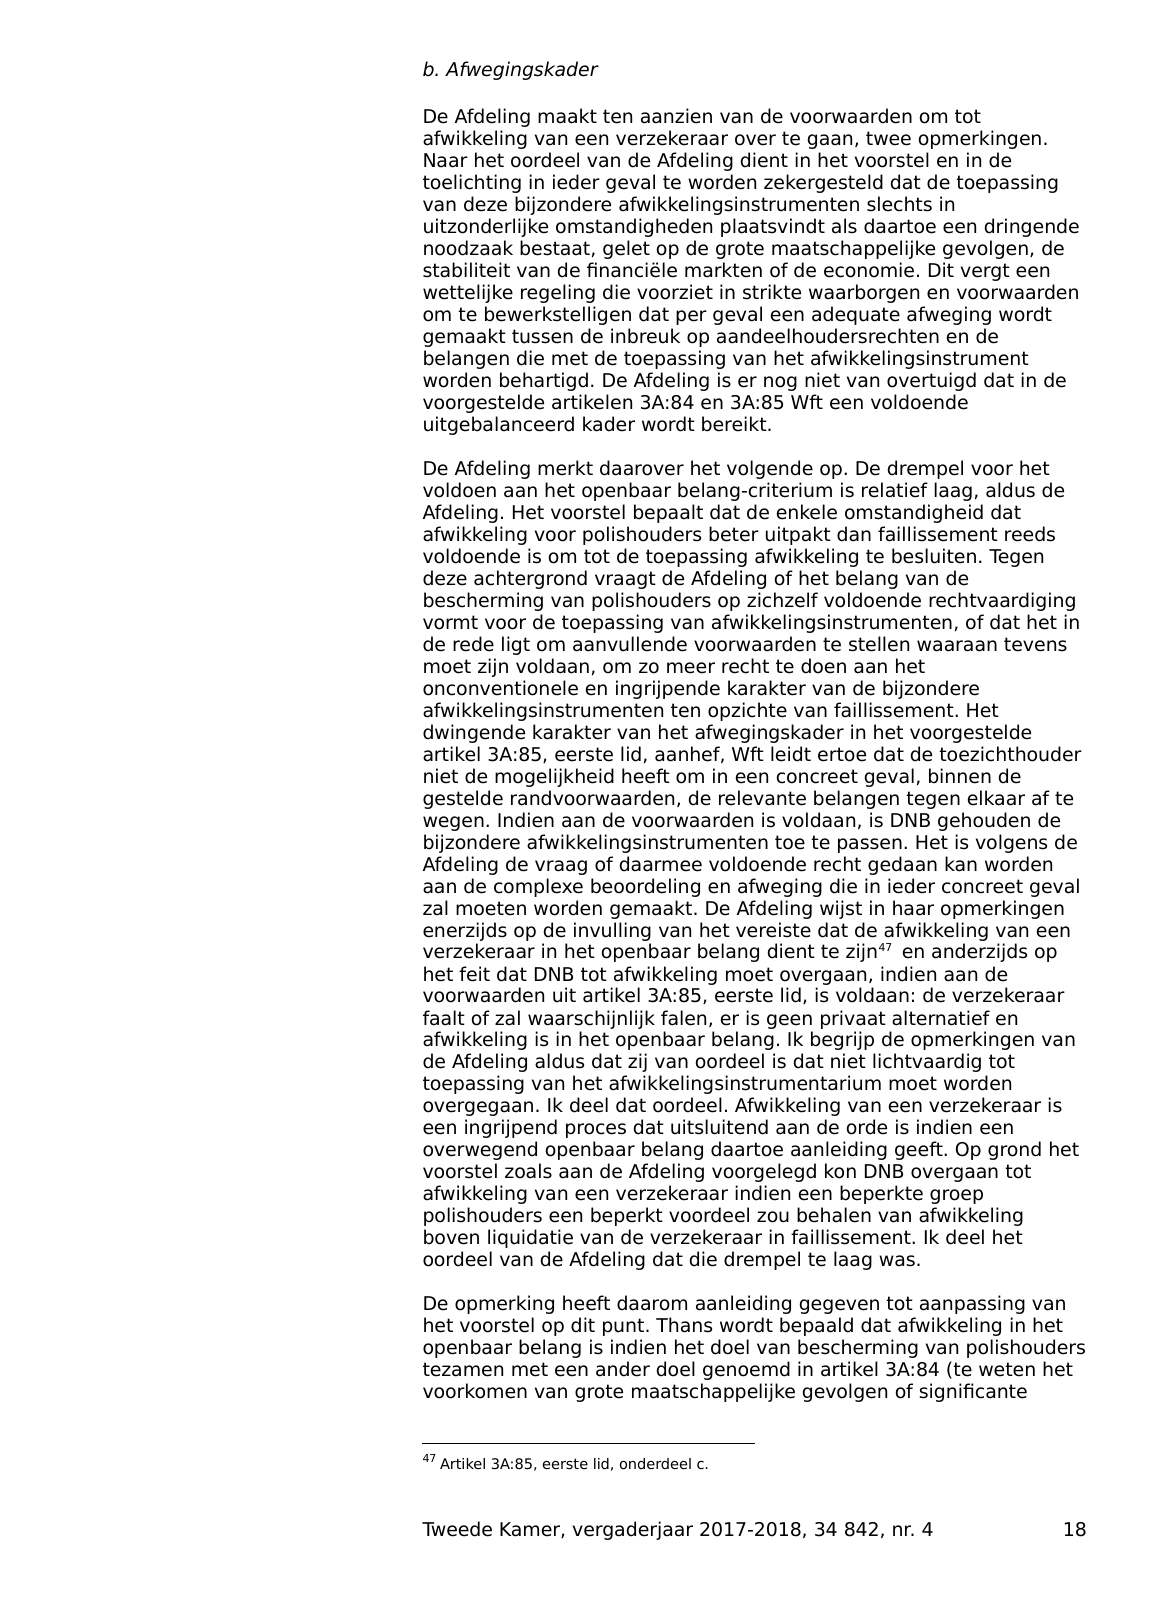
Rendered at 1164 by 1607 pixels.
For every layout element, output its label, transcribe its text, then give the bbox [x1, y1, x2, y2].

text De opmerking heeft daarom aanleiding gegeven tot aanpassing van het voorstel op dit punt. Thans wordt bepaald dat afwikkeling in het openbaar belang is indien het doel van bescherming van polishouders tezamen met een ander doel genoemd in artikel 3A:84 (te weten het voorkomen van grote maatschappelijke gevolgen of significante [422, 1293, 1087, 1403]
text Artikel 3A:85, eerste lid, onderdeel c. [422, 1452, 1087, 1474]
subtitle b. Afwegingskader [422, 59, 1087, 81]
text De Afdeling merkt daarover het volgende op. De drempel voor het voldoen aan het openbaar belang-criterium is relatief laag, aldus de Afdeling. Het voorstel bepaalt dat de enkele omstandigheid dat afwikkeling voor polishouders beter uitpakt dan faillissement reeds voldoende is om tot de toepassing afwikkeling te besluiten. Tegen deze achtergrond vraagt de Afdeling of het belang van de bescherming van polishouders op zichzelf voldoende rechtvaardiging vormt voor de toepassing van afwikkelingsinstrumenten, of dat het in de rede ligt om aanvullende voorwaarden te stellen waaraan tevens moet zijn voldaan, om zo meer recht te doen aan het onconventionele en ingrijpende karakter van de bijzondere afwikkelingsinstrumenten ten opzichte van faillissement. Het dwingende karakter van het afwegingskader in het voorgestelde artikel 3A:85, eerste lid, aanhef, Wft leidt ertoe dat de toezichthouder niet de mogelijkheid heeft om in een concreet geval, binnen de gestelde randvoorwaarden, de relevante belangen tegen elkaar af te wegen. Indien aan de voorwaarden is voldaan, is DNB gehouden de bijzondere afwikkelingsinstrumenten toe te passen. Het is volgens de Afdeling de vraag of daarmee voldoende recht gedaan kan worden aan de complexe beoordeling en afweging die in ieder concreet geval zal moeten worden gemaakt. De Afdeling wijst in haar opmerkingen enerzijds op de invulling van het vereiste dat de afwikkeling van een verzekeraar in het openbaar belang dient te zijn en anderzijds op het feit dat DNB tot afwikkeling moet overgaan, indien aan de voorwaarden uit artikel 3A:85, eerste lid, is voldaan: de verzekeraar faalt of zal waarschijnlijk falen, er is geen privaat alternatief en afwikkeling is in het openbaar belang. Ik begrijp de opmerkingen van de Afdeling aldus dat zij van oordeel is dat niet lichtvaardig tot toepassing van het afwikkelingsinstrumentarium moet worden overgegaan. Ik deel dat oordeel. Afwikkeling van een verzekeraar is een ingrijpend proces dat uitsluitend aan de orde is indien een overwegend openbaar belang daartoe aanleiding geeft. Op grond het voorstel zoals aan de Afdeling voorgelegd kon DNB overgaan tot afwikkeling van een verzekeraar indien een beperkte groep polishouders een beperkt voordeel zou behalen van afwikkeling boven liquidatie van de verzekeraar in faillissement. Ik deel het oordeel van de Afdeling dat die drempel te laag was. [422, 458, 1087, 1271]
text De Afdeling maakt ten aanzien van de voorwaarden om tot afwikkeling van een verzekeraar over te gaan, twee opmerkingen. Naar het oordeel van de Afdeling dient in het voorstel en in de toelichting in ieder geval te worden zekergesteld dat de toepassing van deze bijzondere afwikkelingsinstrumenten slechts in uitzonderlijke omstandigheden plaatsvindt als daartoe een dringende noodzaak bestaat, gelet op de grote maatschappelijke gevolgen, de stabiliteit van de financiële markten of de economie. Dit vergt een wettelijke regeling die voorziet in strikte waarborgen en voorwaarden om te bewerkstelligen dat per geval een adequate afweging wordt gemaakt tussen de inbreuk op aandeelhoudersrechten en de belangen die met de toepassing van het afwikkelingsinstrument worden behartigd. De Afdeling is er nog niet van overtuigd dat in de voorgestelde artikelen 3A:84 en 3A:85 Wft een voldoende uitgebalanceerd kader wordt bereikt. [422, 106, 1087, 436]
